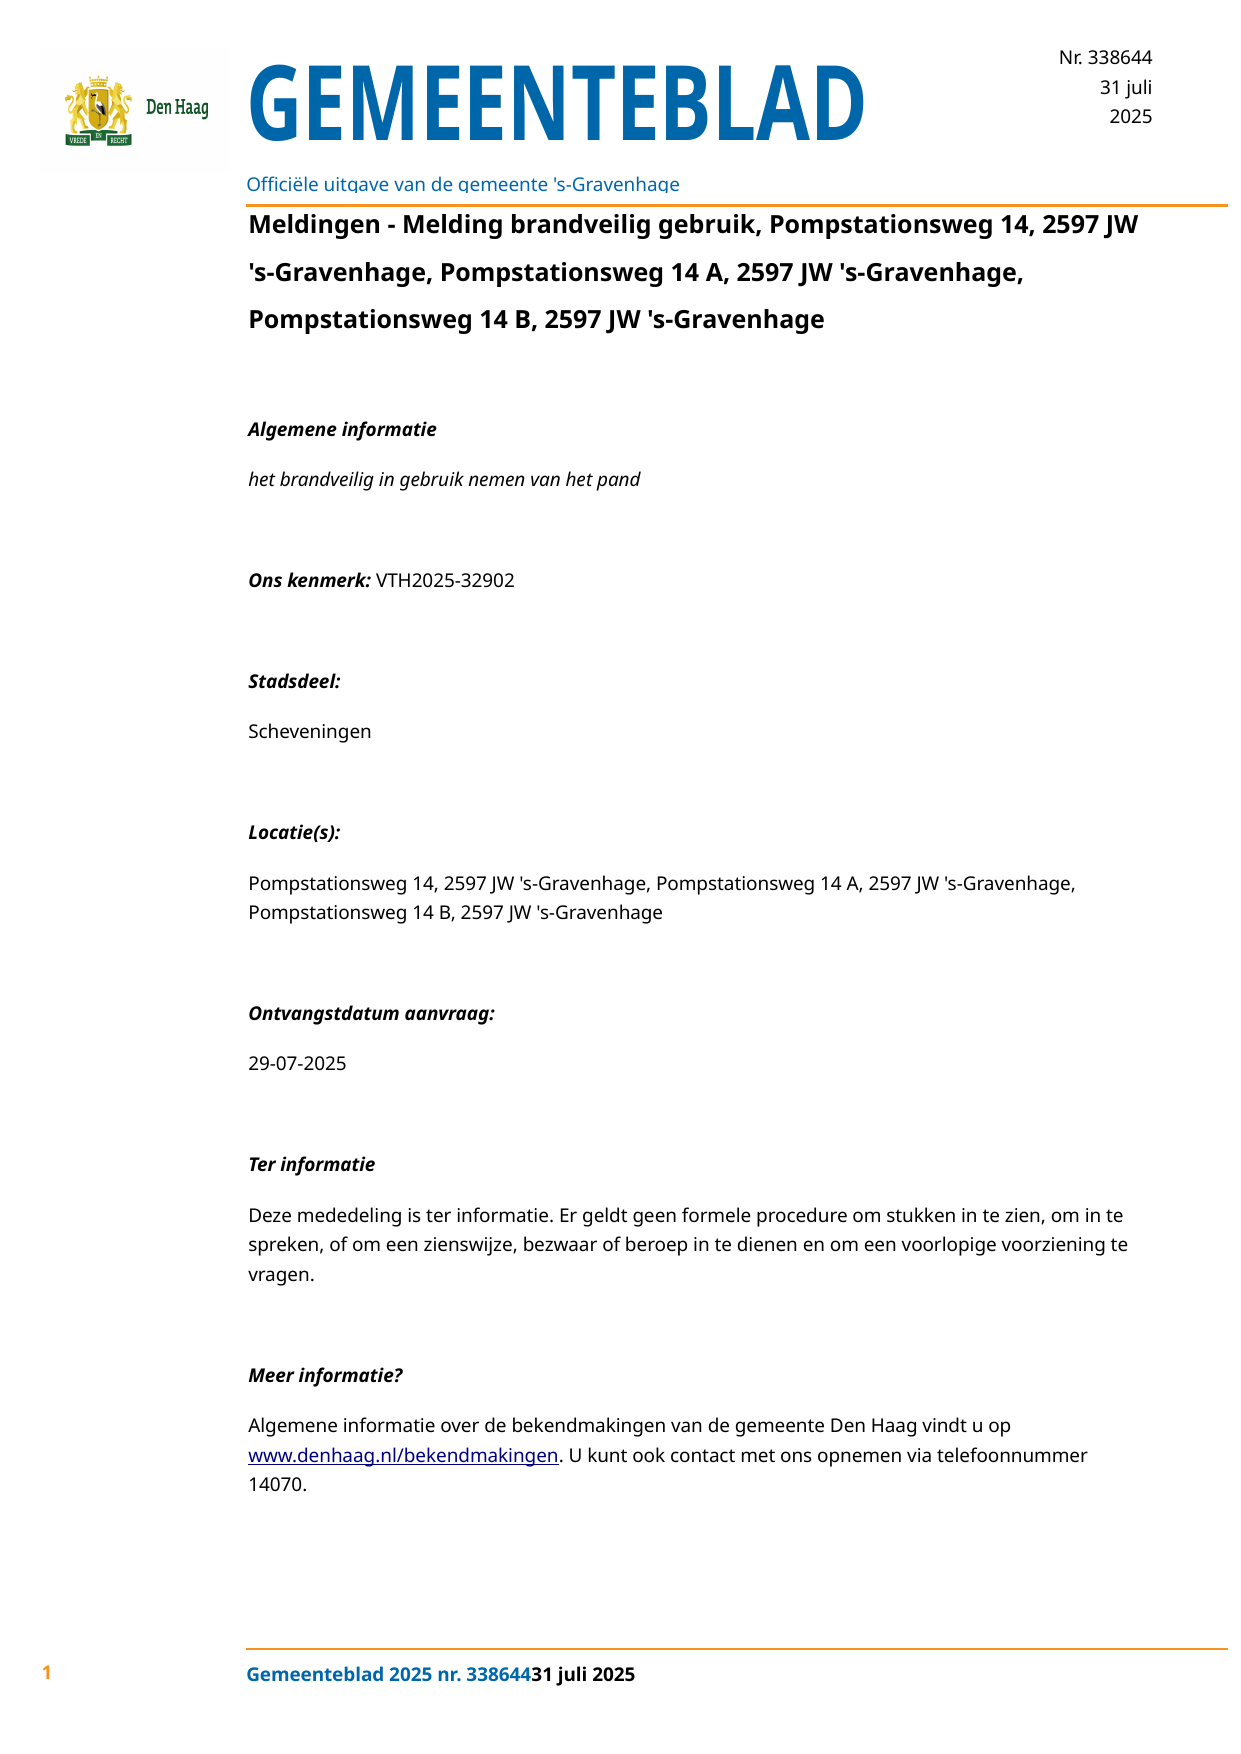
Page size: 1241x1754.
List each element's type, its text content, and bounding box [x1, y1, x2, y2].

text Ter informatie [248, 1151, 1152, 1177]
text Algemene informatie over de bekendmakingen van de gemeente Den Haag vindt u op www.denhaag.nl/bekendmakingen. U kunt ook contact met ons opnemen via telefoonnummer 14070. [248, 1412, 1152, 1497]
picture [41, 47, 231, 172]
text Meer informatie? [248, 1362, 1152, 1387]
text Locatie(s): [248, 819, 1152, 845]
text Meldingen - Melding brandveilig gebruik, Pompstationsweg 14, 2597 JW 's-Gravenhage, Pompstationsweg 14 A, 2597 JW 's-Gravenhage, Pompstationsweg 14 B, 2597 JW 's-Gravenhage [248, 207, 1152, 336]
text Ontvangstdatum aanvraag: [248, 1000, 1152, 1026]
text Ons kenmerk: VTH2025-32902 [248, 567, 1152, 593]
text Pompstationsweg 14, 2597 JW 's-Gravenhage, Pompstationsweg 14 A, 2597 JW 's-Gravenhage, Pompstationsweg 14 B, 2597 JW 's-Gravenhage [248, 870, 1152, 925]
text Deze mededeling is ter informatie. Er geldt geen formele procedure om stukken in te zien, om in te spreken, of om een zienswijze, bezwaar of beroep in te dienen en om een voorlopige voorziening te vragen. [248, 1202, 1152, 1287]
text het brandveilig in gebruik nemen van het pand [248, 466, 1152, 492]
text Algemene informatie [248, 416, 1152, 442]
text Scheveningen [248, 718, 1152, 744]
text 29-07-2025 [248, 1051, 1152, 1076]
text Stadsdeel: [248, 668, 1152, 694]
